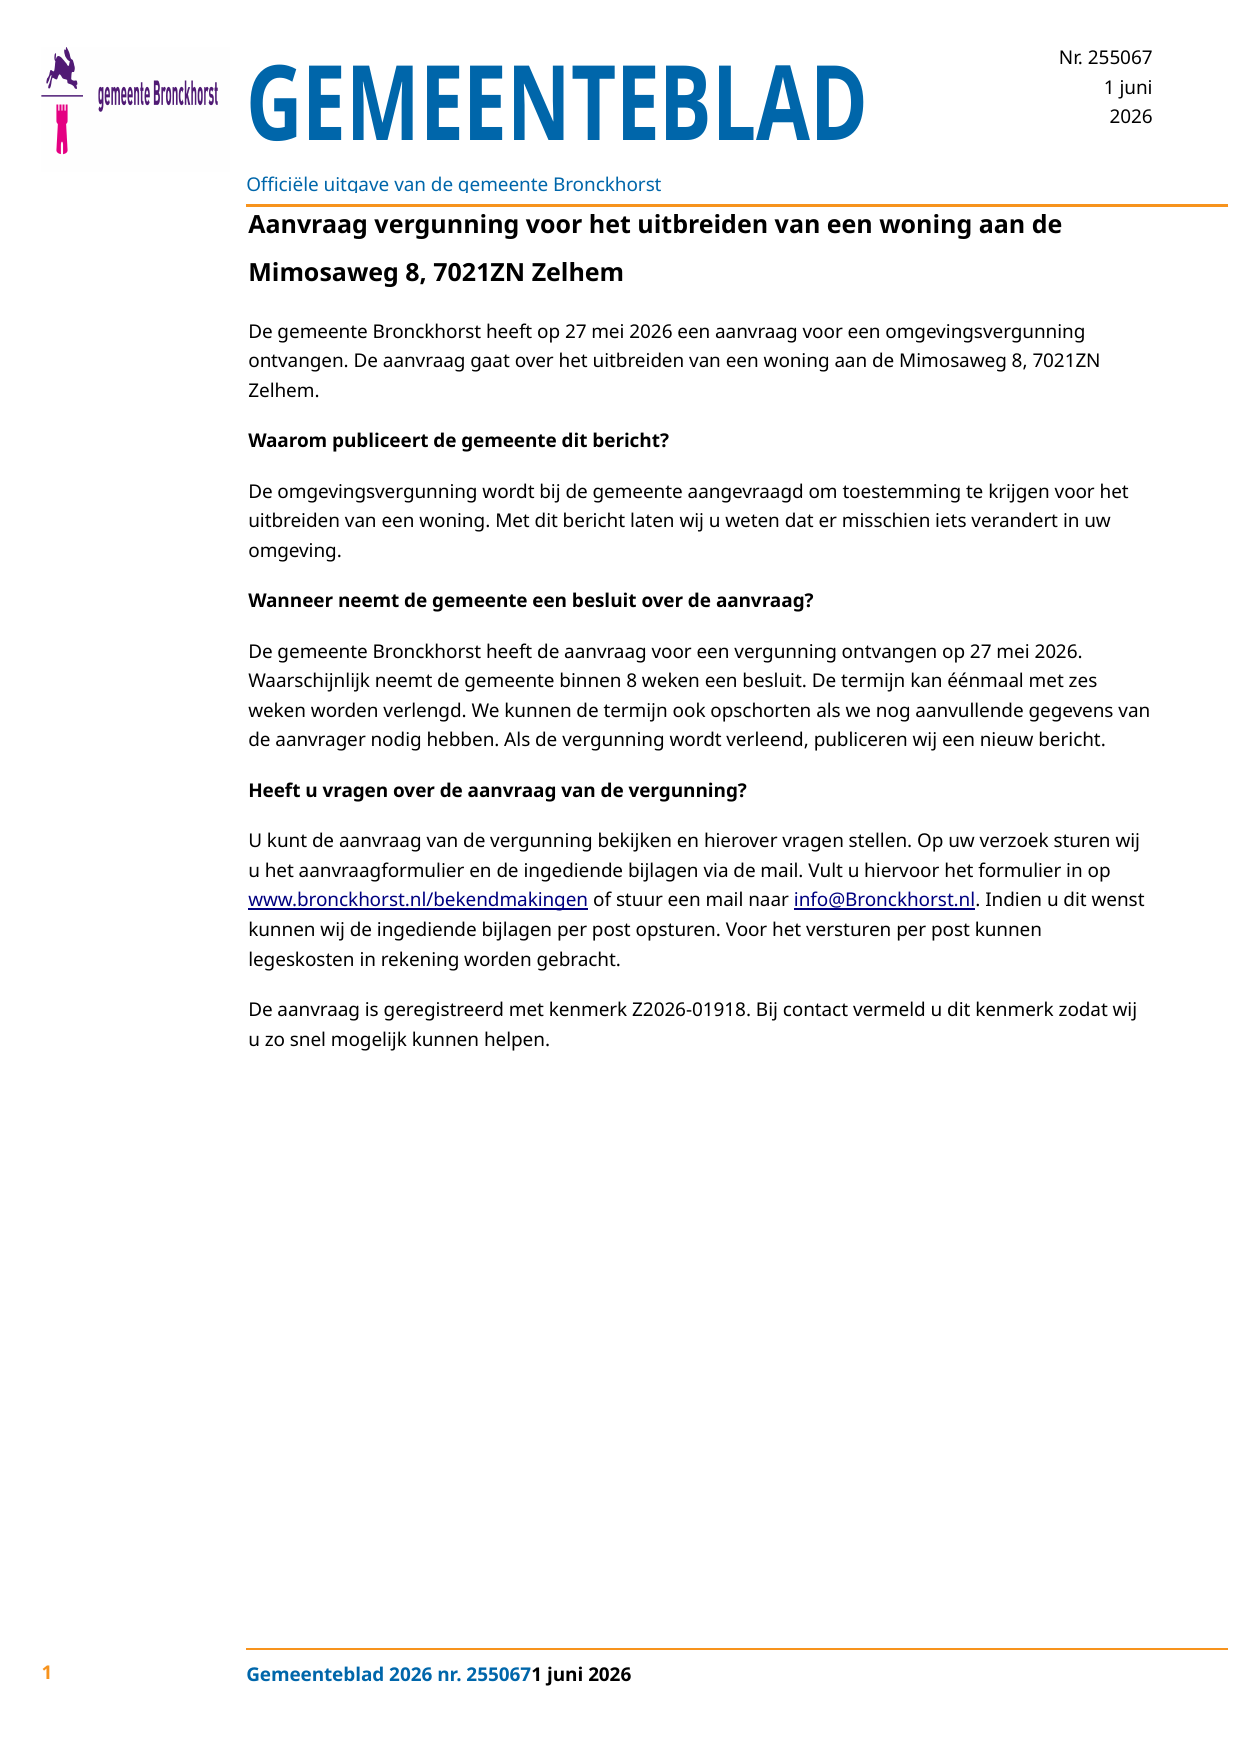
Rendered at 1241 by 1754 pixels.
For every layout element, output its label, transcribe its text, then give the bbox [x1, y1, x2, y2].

text De aanvraag is geregistreerd met kenmerk Z2026-01918. Bij contact vermeld u dit kenmerk zodat wij u zo snel mogelijk kunnen helpen. [248, 996, 1152, 1052]
text De omgevingsvergunning wordt bij de gemeente aangevraagd om toestemming te krijgen voor het uitbreiden van een woning. Met dit bericht laten wij u weten dat er misschien iets verandert in uw omgeving. [248, 478, 1152, 563]
text De gemeente Bronckhorst heeft op 27 mei 2026 een aanvraag voor een omgevingsvergunning ontvangen. De aanvraag gaat over het uitbreiden van een woning aan de Mimosaweg 8, 7021ZN Zelhem. [248, 318, 1152, 403]
text Wanneer neemt de gemeente een besluit over de aanvraag? [248, 587, 1152, 613]
text Waarom publiceert de gemeente dit bericht? [248, 427, 1152, 453]
text Aanvraag vergunning voor het uitbreiden van een woning aan de Mimosaweg 8, 7021ZN Zelhem [248, 207, 1152, 288]
text U kunt de aanvraag van de vergunning bekijken en hierover vragen stellen. Op uw verzoek sturen wij u het aanvraagformulier en de ingediende bijlagen via de mail. Vult u hiervoor het formulier in op www.bronckhorst.nl/bekendmakingen of stuur een mail naar info@Bronckhorst.nl. Indien u dit wenst kunnen wij de ingediende bijlagen per post opsturen. Voor het versturen per post kunnen legeskosten in rekening worden gebracht. [248, 827, 1152, 972]
text Heeft u vragen over de aanvraag van de vergunning? [248, 777, 1152, 803]
text De gemeente Bronckhorst heeft de aanvraag voor een vergunning ontvangen op 27 mei 2026. Waarschijnlijk neemt de gemeente binnen 8 weken een besluit. De termijn kan éénmaal met zes weken worden verlengd. We kunnen de termijn ook opschorten als we nog aanvullende gegevens van de aanvrager nodig hebben. Als de vergunning wordt verleend, publiceren wij een nieuw bericht. [248, 638, 1152, 752]
picture [41, 47, 231, 172]
